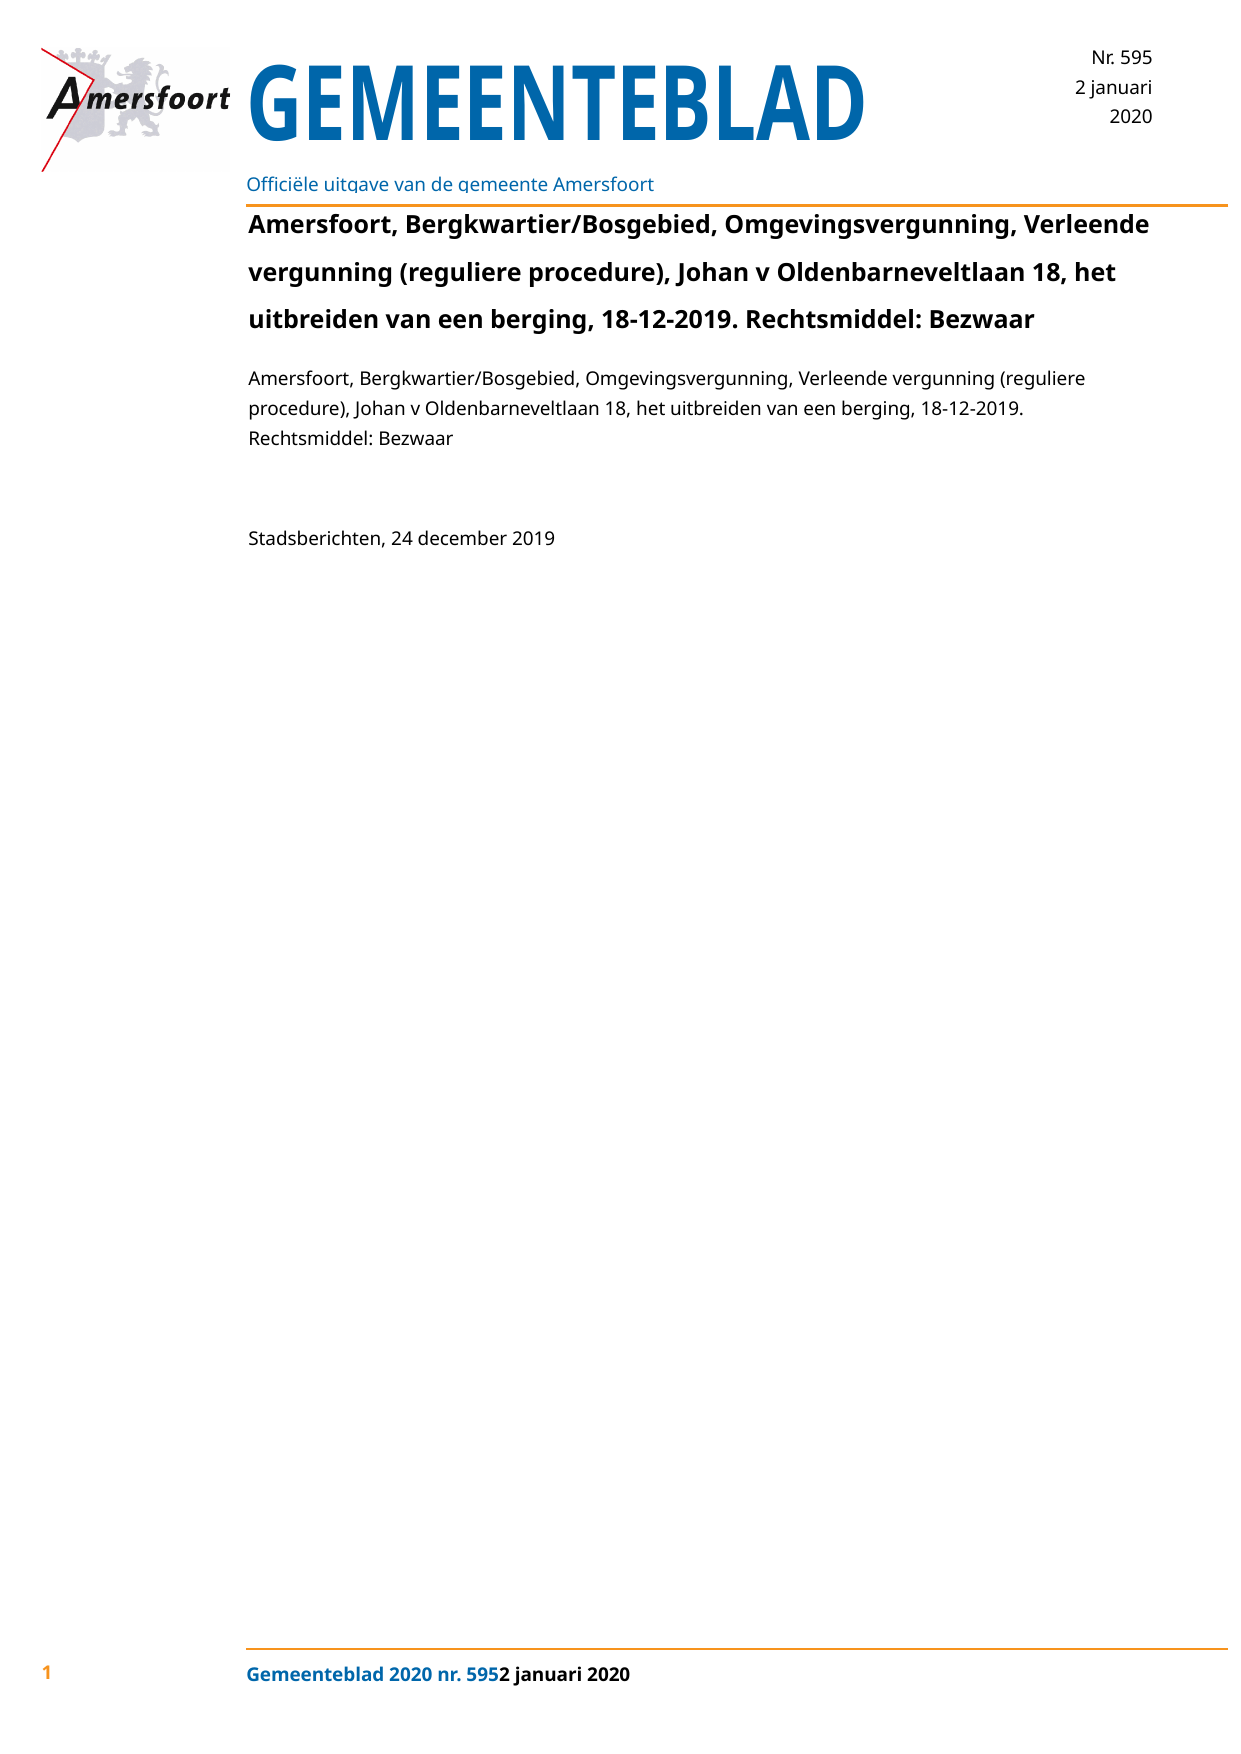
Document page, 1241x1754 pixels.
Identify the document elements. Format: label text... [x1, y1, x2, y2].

text Amersfoort, Bergkwartier/Bosgebied, Omgevingsvergunning, Verleende vergunning (reguliere procedure), Johan v Oldenbarneveltlaan 18, het uitbreiden van een berging, 18-12-2019. Rechtsmiddel: Bezwaar [248, 366, 1152, 450]
text Amersfoort, Bergkwartier/Bosgebied, Omgevingsvergunning, Verleende vergunning (reguliere procedure), Johan v Oldenbarneveltlaan 18, het uitbreiden van een berging, 18-12-2019. Rechtsmiddel: Bezwaar [248, 207, 1152, 336]
picture [41, 47, 231, 172]
text Stadsberichten, 24 december 2019 [248, 526, 1152, 551]
